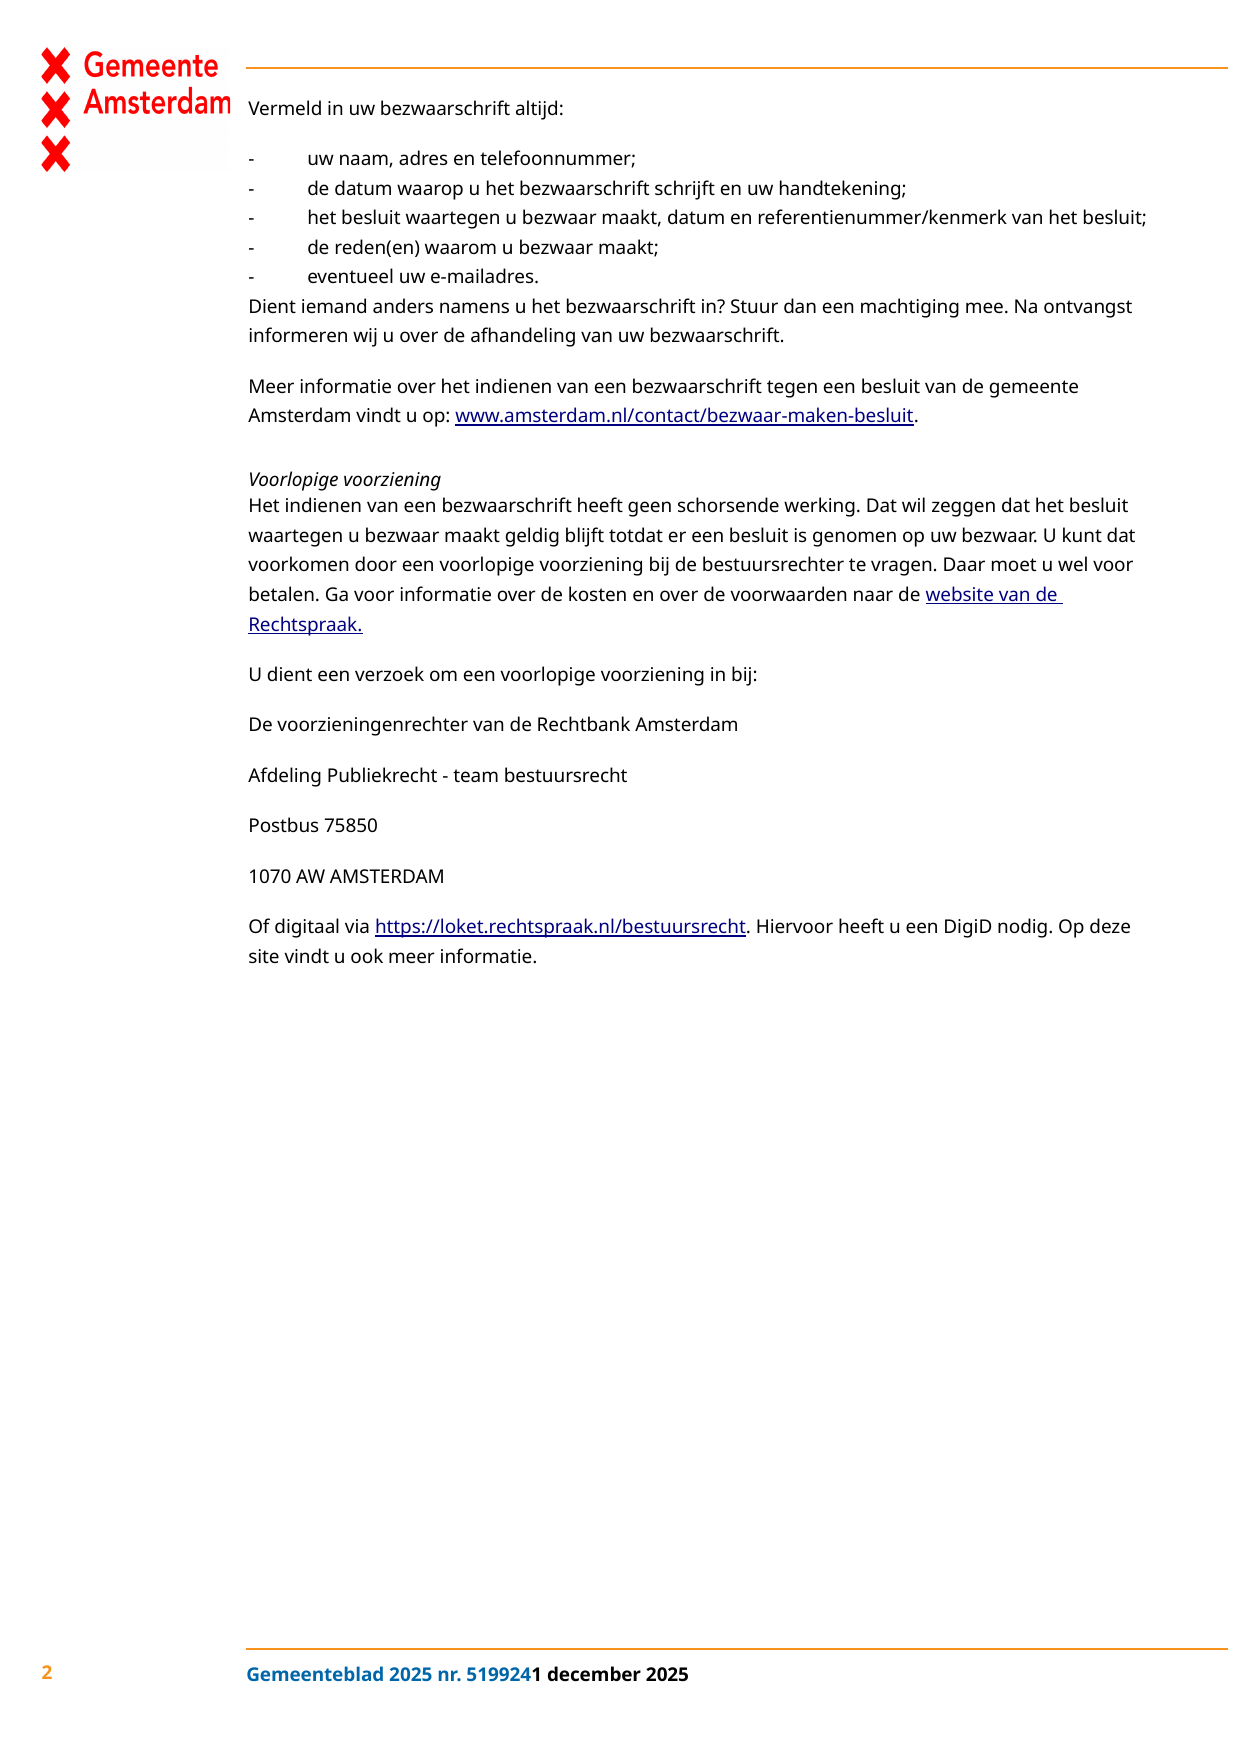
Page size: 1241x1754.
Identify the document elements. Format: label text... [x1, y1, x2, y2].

text U dient een verzoek om een voorlopige voorziening in bij: [248, 661, 1152, 687]
text Of digitaal via https://loket.rechtspraak.nl/bestuursrecht. Hiervoor heeft u een DigiD nodig. Op deze site vindt u ook meer informatie. [248, 913, 1152, 968]
list het besluit waartegen u bezwaar maakt, datum en referentienummer/kenmerk van het besluit; [248, 204, 1152, 230]
text Postbus 75850 [248, 812, 1152, 838]
list de reden(en) waarom u bezwaar maakt; [248, 234, 1152, 260]
list de datum waarop u het bezwaarschrift schrijft en uw handtekening; [248, 175, 1152, 201]
text Dient iemand anders namens u het bezwaarschrift in? Stuur dan een machtiging mee. Na ontvangst informeren wij u over de afhandeling van uw bezwaarschrift. [248, 293, 1152, 348]
text De voorzieningenrechter van de Rechtbank Amsterdam [248, 712, 1152, 737]
text Het indienen van een bezwaarschrift heeft geen schorsende werking. Dat wil zeggen dat het besluit waartegen u bezwaar maakt geldig blijft totdat er een besluit is genomen op uw bezwaar. U kunt dat voorkomen door een voorlopige voorziening bij de bestuursrechter te vragen. Daar moet u wel voor betalen. Ga voor informatie over de kosten en over de voorwaarden naar de website van de Rechtspraak. [248, 492, 1152, 636]
list uw naam, adres en telefoonnummer; [248, 145, 1152, 171]
text Afdeling Publiekrecht - team bestuursrecht [248, 762, 1152, 788]
text Voorlopige voorziening [248, 467, 1152, 492]
text 1070 AW AMSTERDAM [248, 863, 1152, 888]
list eventueel uw e-mailadres. [248, 263, 1152, 289]
picture [41, 47, 231, 172]
text Meer informatie over het indienen van een bezwaarschrift tegen een besluit van de gemeente Amsterdam vindt u op: www.amsterdam.nl/contact/bezwaar-maken-besluit. [248, 373, 1152, 428]
text Vermeld in uw bezwaarschrift altijd: [248, 95, 1152, 121]
